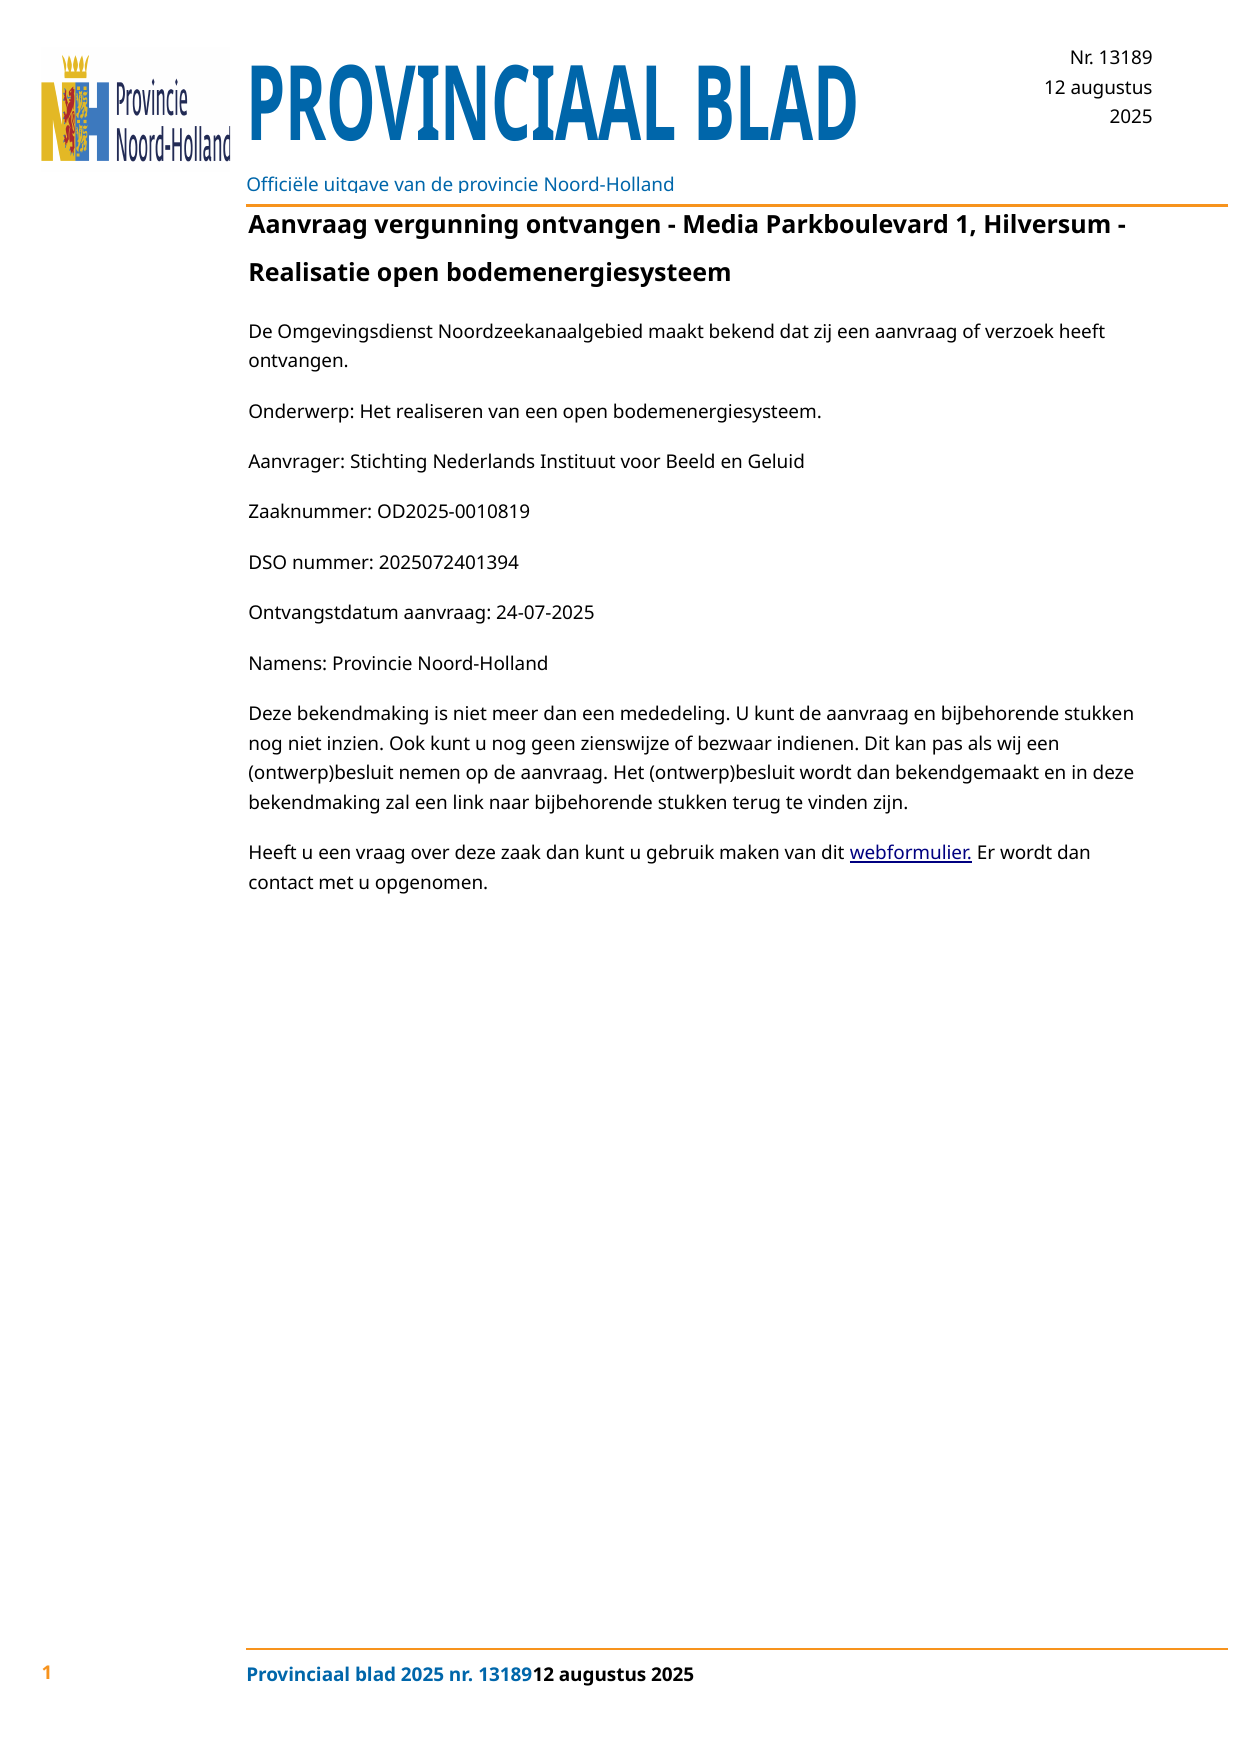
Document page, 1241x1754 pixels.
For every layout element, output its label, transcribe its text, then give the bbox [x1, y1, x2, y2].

text Aanvrager: Stichting Nederlands Instituut voor Beeld en Geluid [248, 448, 1152, 474]
text Namens: Provincie Noord-Holland [248, 650, 1152, 676]
text Zaaknummer: OD2025-0010819 [248, 499, 1152, 524]
text Aanvraag vergunning ontvangen - Media Parkboulevard 1, Hilversum - Realisatie open bodemenergiesysteem [248, 207, 1152, 288]
text Heeft u een vraag over deze zaak dan kunt u gebruik maken van dit webformulier. Er wordt dan contact met u opgenomen. [248, 839, 1152, 895]
picture [41, 47, 231, 172]
text De Omgevingsdienst Noordzeekanaalgebied maakt bekend dat zij een aanvraag of verzoek heeft ontvangen. [248, 318, 1152, 373]
text Deze bekendmaking is niet meer dan een mededeling. U kunt de aanvraag en bijbehorende stukken nog niet inzien. Ook kunt u nog geen zienswijze of bezwaar indienen. Dit kan pas als wij een (ontwerp)besluit nemen op de aanvraag. Het (ontwerp)besluit wordt dan bekendgemaakt en in deze bekendmaking zal een link naar bijbehorende stukken terug te vinden zijn. [248, 700, 1152, 815]
text Ontvangstdatum aanvraag: 24-07-2025 [248, 599, 1152, 625]
text Onderwerp: Het realiseren van een open bodemenergiesysteem. [248, 398, 1152, 424]
text DSO nummer: 2025072401394 [248, 549, 1152, 575]
